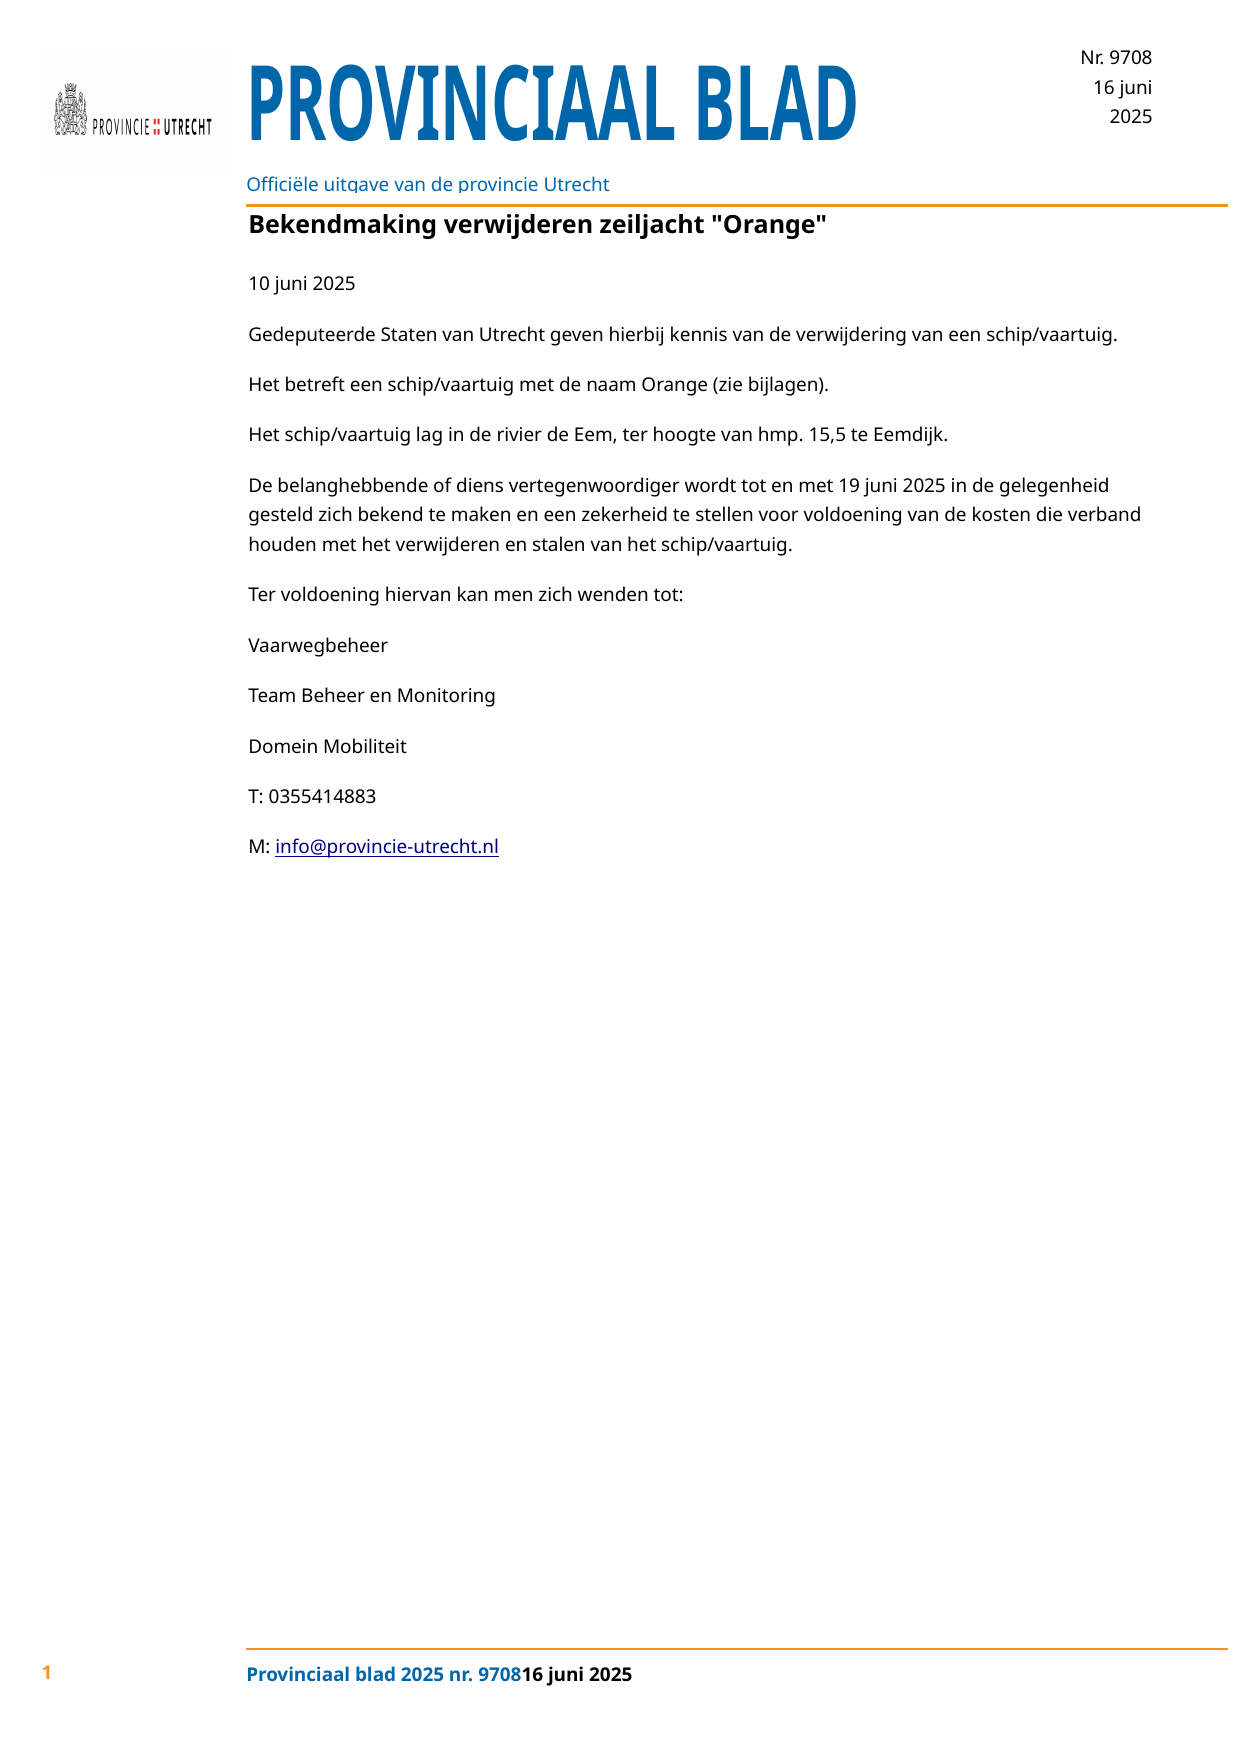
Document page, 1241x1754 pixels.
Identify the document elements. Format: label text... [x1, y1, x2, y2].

text Domein Mobiliteit [248, 733, 1152, 758]
picture [41, 47, 231, 172]
text Gedeputeerde Staten van Utrecht geven hierbij kennis van de verwijdering van een schip/vaartuig. [248, 321, 1152, 346]
text De belanghebbende of diens vertegenwoordiger wordt tot en met 19 juni 2025 in de gelegenheid gesteld zich bekend te maken en een zekerheid te stellen voor voldoening van de kosten die verband houden met het verwijderen en stalen van het schip/vaartuig. [248, 472, 1152, 557]
text T: 0355414883 [248, 783, 1152, 809]
text 10 juni 2025 [248, 270, 1152, 296]
text Vaarwegbeheer [248, 632, 1152, 658]
text Ter voldoening hiervan kan men zich wenden tot: [248, 582, 1152, 607]
text Het schip/vaartuig lag in de rivier de Eem, ter hoogte van hmp. 15,5 te Eemdijk. [248, 422, 1152, 447]
text Team Beheer en Monitoring [248, 682, 1152, 708]
text Het betreft een schip/vaartuig met de naam Orange (zie bijlagen). [248, 371, 1152, 397]
text Bekendmaking verwijderen zeiljacht "Orange" [248, 207, 1152, 241]
text M: info@provincie-utrecht.nl [248, 834, 1152, 859]
